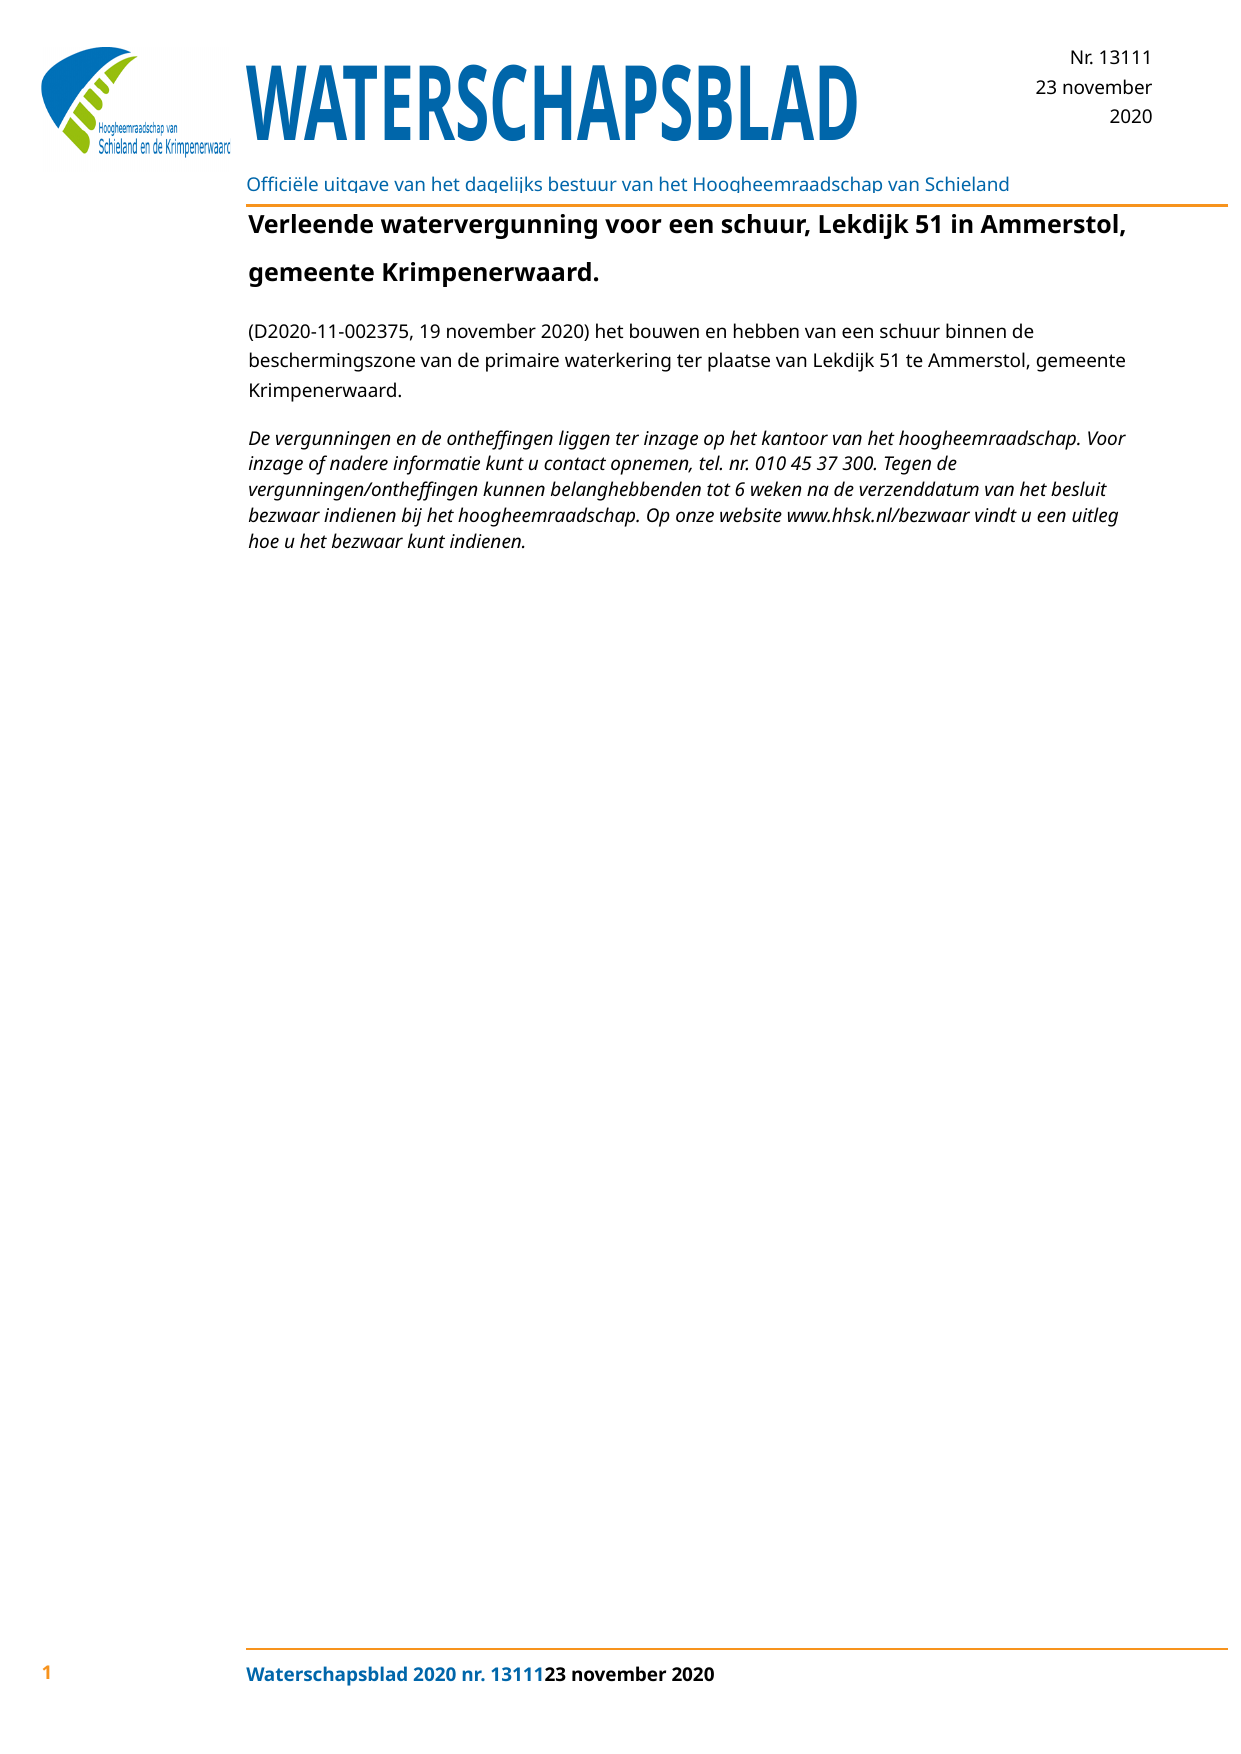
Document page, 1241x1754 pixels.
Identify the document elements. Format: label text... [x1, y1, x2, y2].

text Verleende watervergunning voor een schuur, Lekdijk 51 in Ammerstol, gemeente Krimpenerwaard. [248, 207, 1152, 288]
picture [41, 47, 231, 172]
text (D2020-11-002375, 19 november 2020) het bouwen en hebben van een schuur binnen de beschermingszone van de primaire waterkering ter plaatse van Lekdijk 51 te Ammerstol, gemeente Krimpenerwaard. [248, 318, 1152, 403]
text De vergunningen en de ontheffingen liggen ter inzage op het kantoor van het hoogheemraadschap. Voor inzage of nadere informatie kunt u contact opnemen, tel. nr. 010 45 37 300. Tegen de vergunningen/ontheffingen kunnen belanghebbenden tot 6 weken na de verzenddatum van het besluit bezwaar indienen bij het hoogheemraadschap. Op onze website www.hhsk.nl/bezwaar vindt u een uitleg hoe u het bezwaar kunt indienen. [248, 425, 1152, 553]
